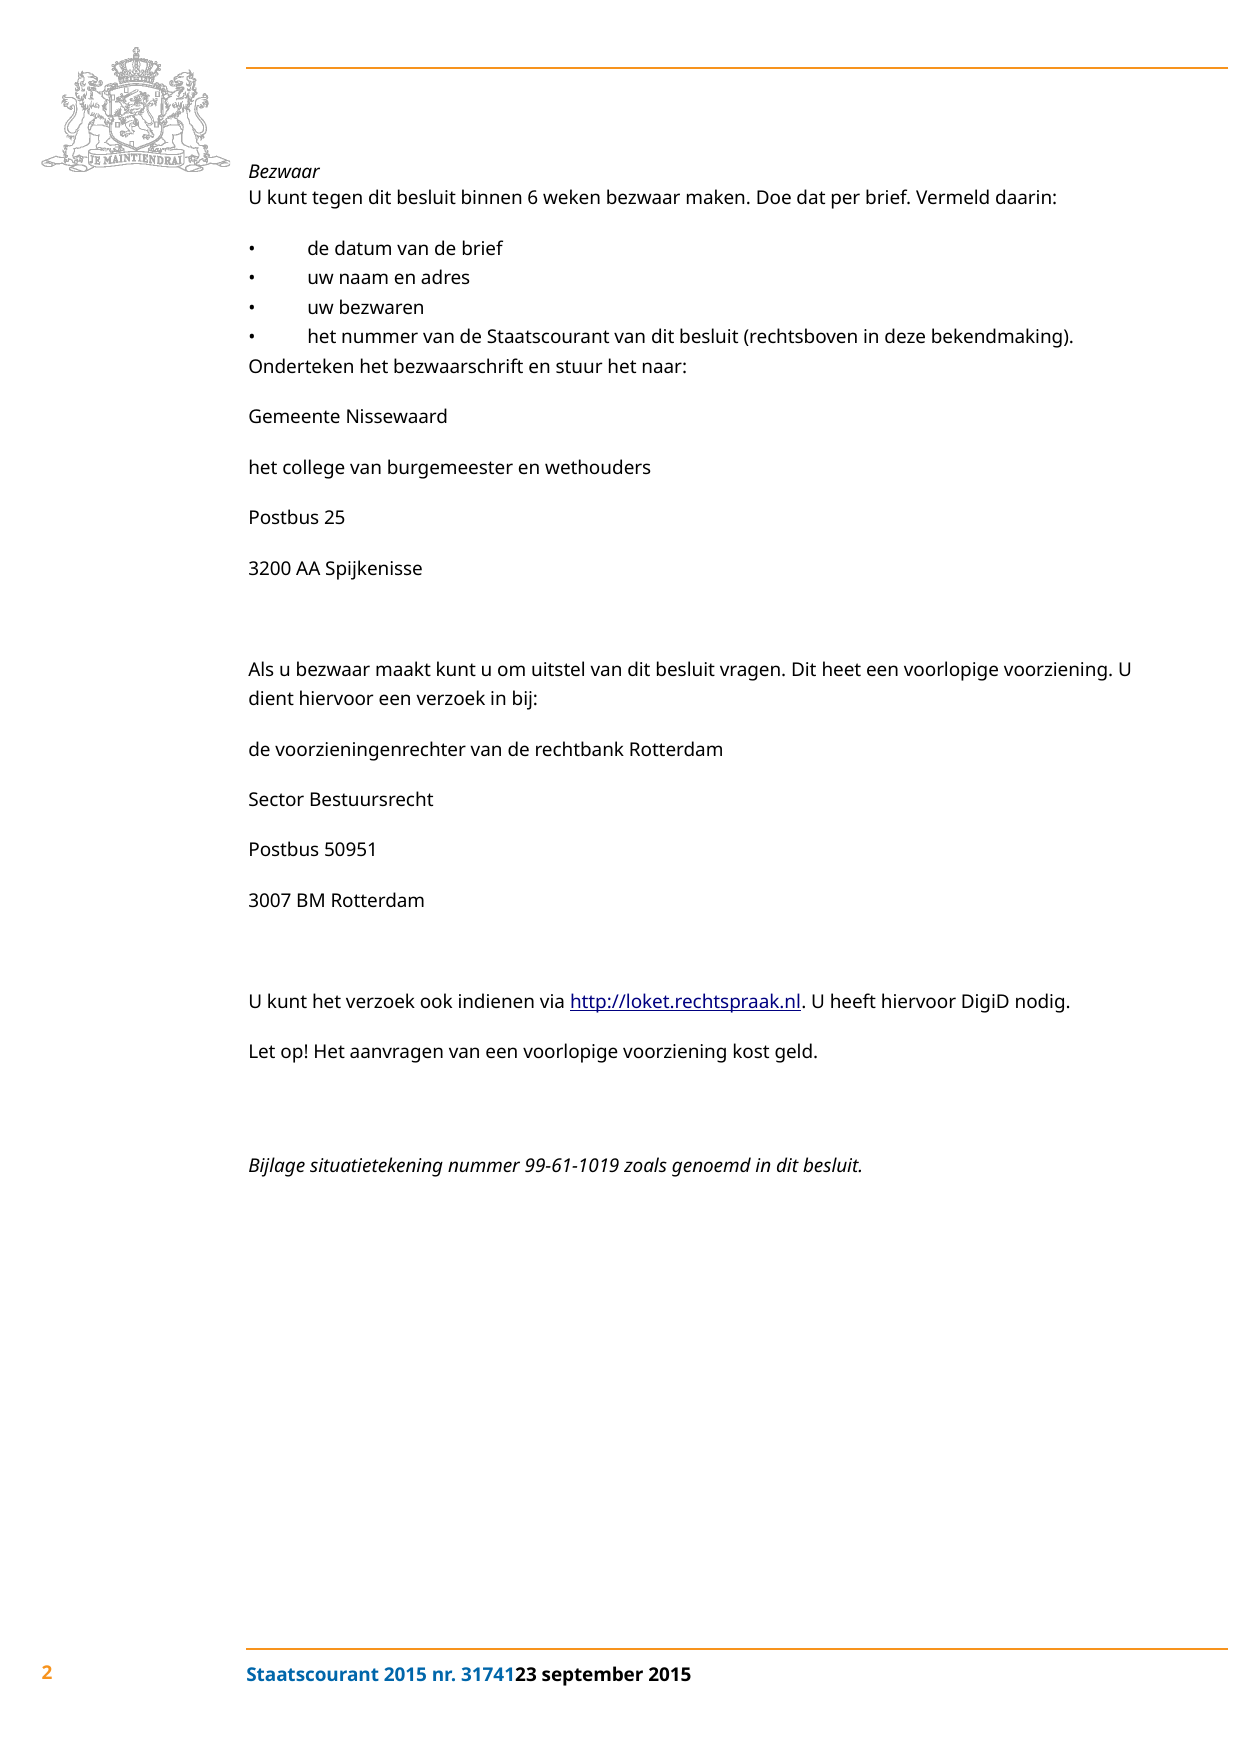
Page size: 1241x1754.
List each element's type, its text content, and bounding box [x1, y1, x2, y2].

text 3007 BM Rotterdam [248, 887, 1152, 913]
list uw naam en adres [248, 264, 1152, 290]
text de voorzieningenrechter van de rechtbank Rotterdam [248, 736, 1152, 761]
text Bijlage situatietekening nummer 99-61-1019 zoals genoemd in dit besluit. [248, 1153, 1152, 1178]
text het college van burgemeester en wethouders [248, 454, 1152, 480]
text 3200 AA Spijkenisse [248, 555, 1152, 581]
text Bezwaar [248, 159, 1152, 184]
text U kunt tegen dit besluit binnen 6 weken bezwaar maken. Doe dat per brief. Vermeld daarin: [248, 184, 1152, 210]
text Als u bezwaar maakt kunt u om uitstel van dit besluit vragen. Dit heet een voorlopige voorziening. U dient hiervoor een verzoek in bij: [248, 656, 1152, 711]
text U kunt het verzoek ook indienen via http://loket.rechtspraak.nl. U heeft hiervoor DigiD nodig. [248, 988, 1152, 1013]
text Let op! Het aanvragen van een voorlopige voorziening kost geld. [248, 1038, 1152, 1064]
list het nummer van de Staatscourant van dit besluit (rechtsboven in deze bekendmaking). [248, 324, 1152, 349]
text Onderteken het bezwaarschrift en stuur het naar: [248, 353, 1152, 379]
text Postbus 25 [248, 504, 1152, 530]
text Postbus 50951 [248, 837, 1152, 862]
list de datum van de brief [248, 235, 1152, 261]
text Gemeente Nissewaard [248, 404, 1152, 429]
text Sector Bestuursrecht [248, 786, 1152, 812]
list uw bezwaren [248, 294, 1152, 320]
picture [41, 47, 231, 172]
